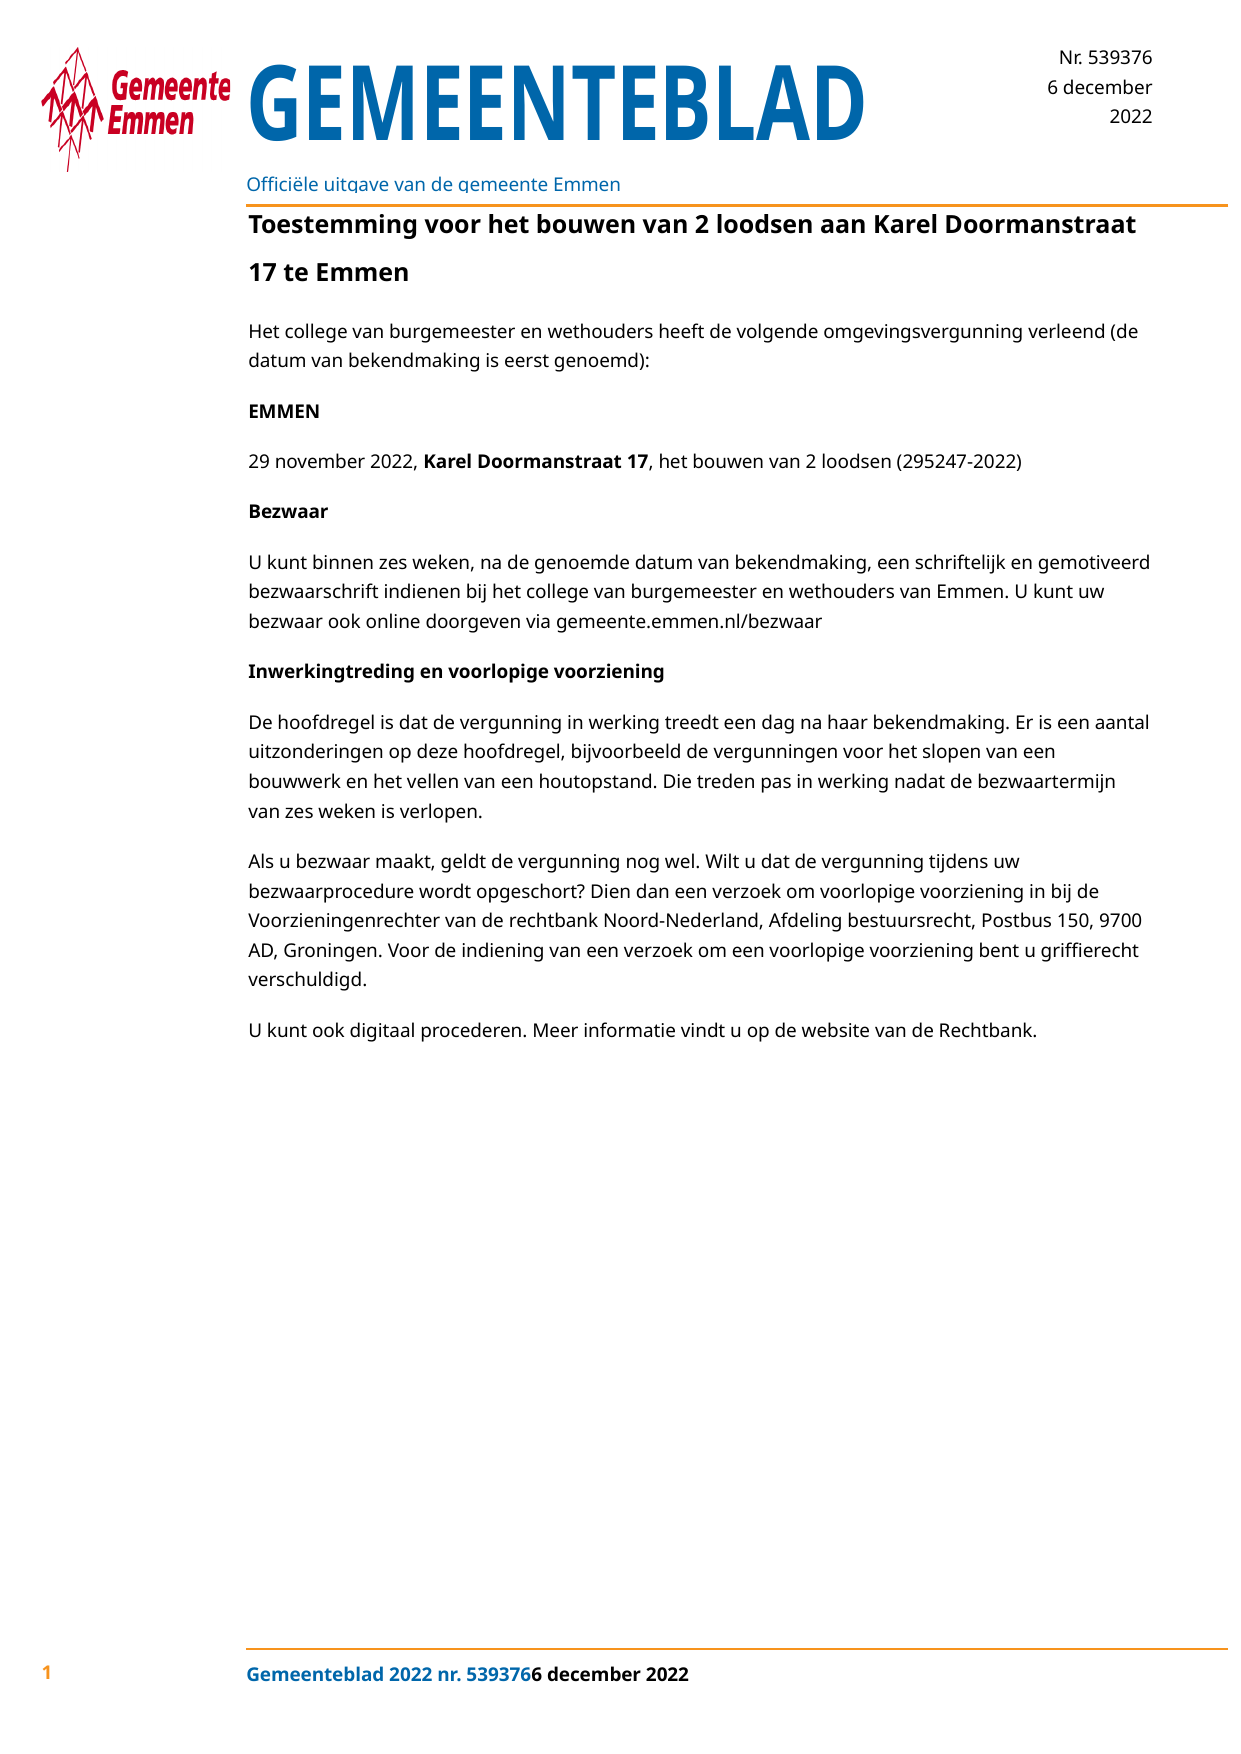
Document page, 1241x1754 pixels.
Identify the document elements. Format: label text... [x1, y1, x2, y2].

text De hoofdregel is dat de vergunning in werking treedt een dag na haar bekendmaking. Er is een aantal uitzonderingen op deze hoofdregel, bijvoorbeeld de vergunningen voor het slopen van een bouwwerk en het vellen van een houtopstand. Die treden pas in werking nadat de bezwaartermijn van zes weken is verlopen. [248, 709, 1152, 824]
text U kunt ook digitaal procederen. Meer informatie vindt u op de website van de Rechtbank. [248, 1017, 1152, 1043]
text 29 november 2022, Karel Doormanstraat 17, het bouwen van 2 loodsen (295247-2022) [248, 448, 1152, 474]
text Toestemming voor het bouwen van 2 loodsen aan Karel Doormanstraat 17 te Emmen [248, 207, 1152, 288]
text EMMEN [248, 398, 1152, 424]
picture [41, 47, 231, 172]
text Bezwaar [248, 499, 1152, 524]
text Als u bezwaar maakt, geldt de vergunning nog wel. Wilt u dat de vergunning tijdens uw bezwaarprocedure wordt opgeschort? Dien dan een verzoek om voorlopige voorziening in bij de Voorzieningenrechter van de rechtbank Noord-Nederland, Afdeling bestuursrecht, Postbus 150, 9700 AD, Groningen. Voor de indiening van een verzoek om een voorlopige voorziening bent u griffierecht verschuldigd. [248, 848, 1152, 992]
text U kunt binnen zes weken, na de genoemde datum van bekendmaking, een schriftelijk en gemotiveerd bezwaarschrift indienen bij het college van burgemeester en wethouders van Emmen. U kunt uw bezwaar ook online doorgeven via gemeente.emmen.nl/bezwaar [248, 549, 1152, 634]
text Inwerkingtreding en voorlopige voorziening [248, 659, 1152, 684]
text Het college van burgemeester en wethouders heeft de volgende omgevingsvergunning verleend (de datum van bekendmaking is eerst genoemd): [248, 318, 1152, 373]
